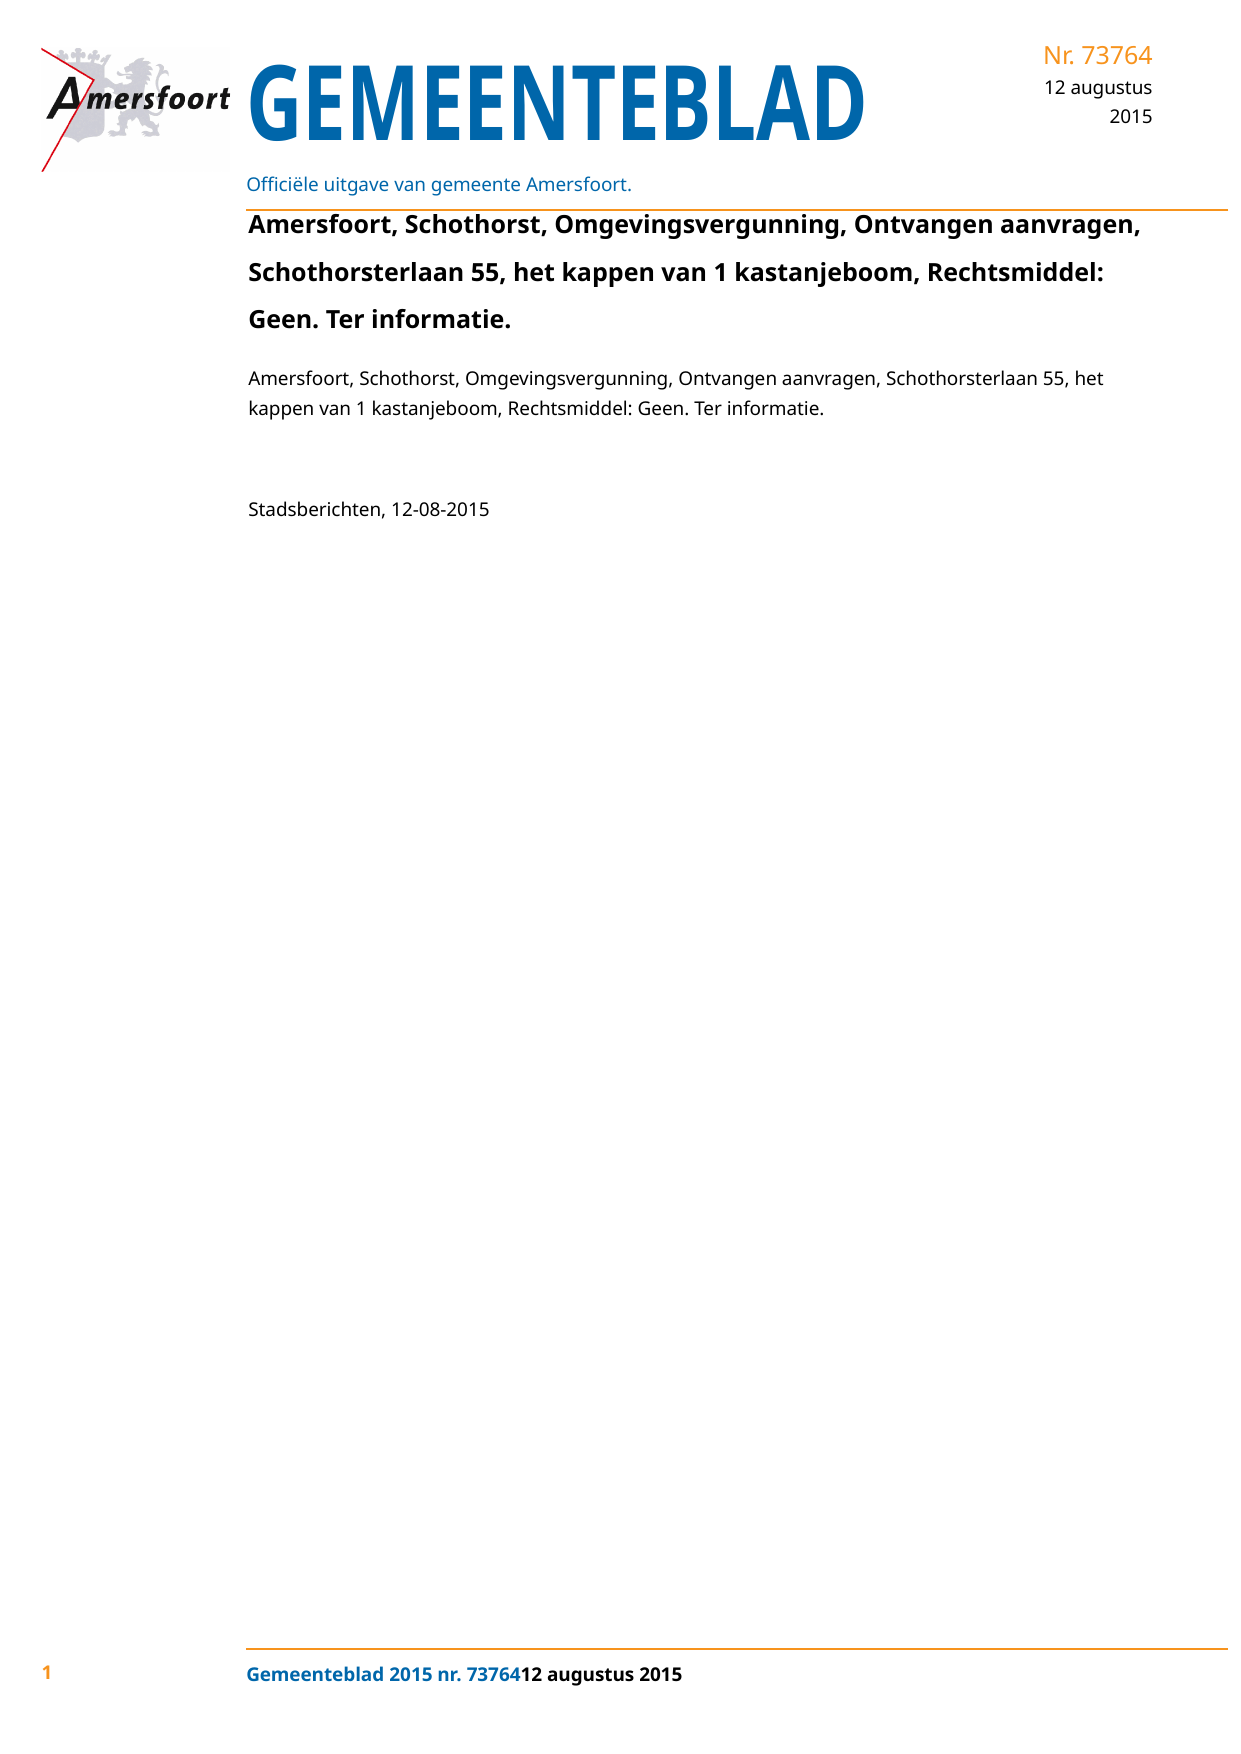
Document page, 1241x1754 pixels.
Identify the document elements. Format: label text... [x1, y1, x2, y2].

text Stadsberichten, 12-08-2015 [248, 496, 1152, 522]
picture [41, 47, 231, 172]
text Amersfoort, Schothorst, Omgevingsvergunning, Ontvangen aanvragen, Schothorsterlaan 55, het kappen van 1 kastanjeboom, Rechtsmiddel: Geen. Ter informatie. [248, 211, 1152, 336]
text Amersfoort, Schothorst, Omgevingsvergunning, Ontvangen aanvragen, Schothorsterlaan 55, het kappen van 1 kastanjeboom, Rechtsmiddel: Geen. Ter informatie. [248, 366, 1152, 421]
